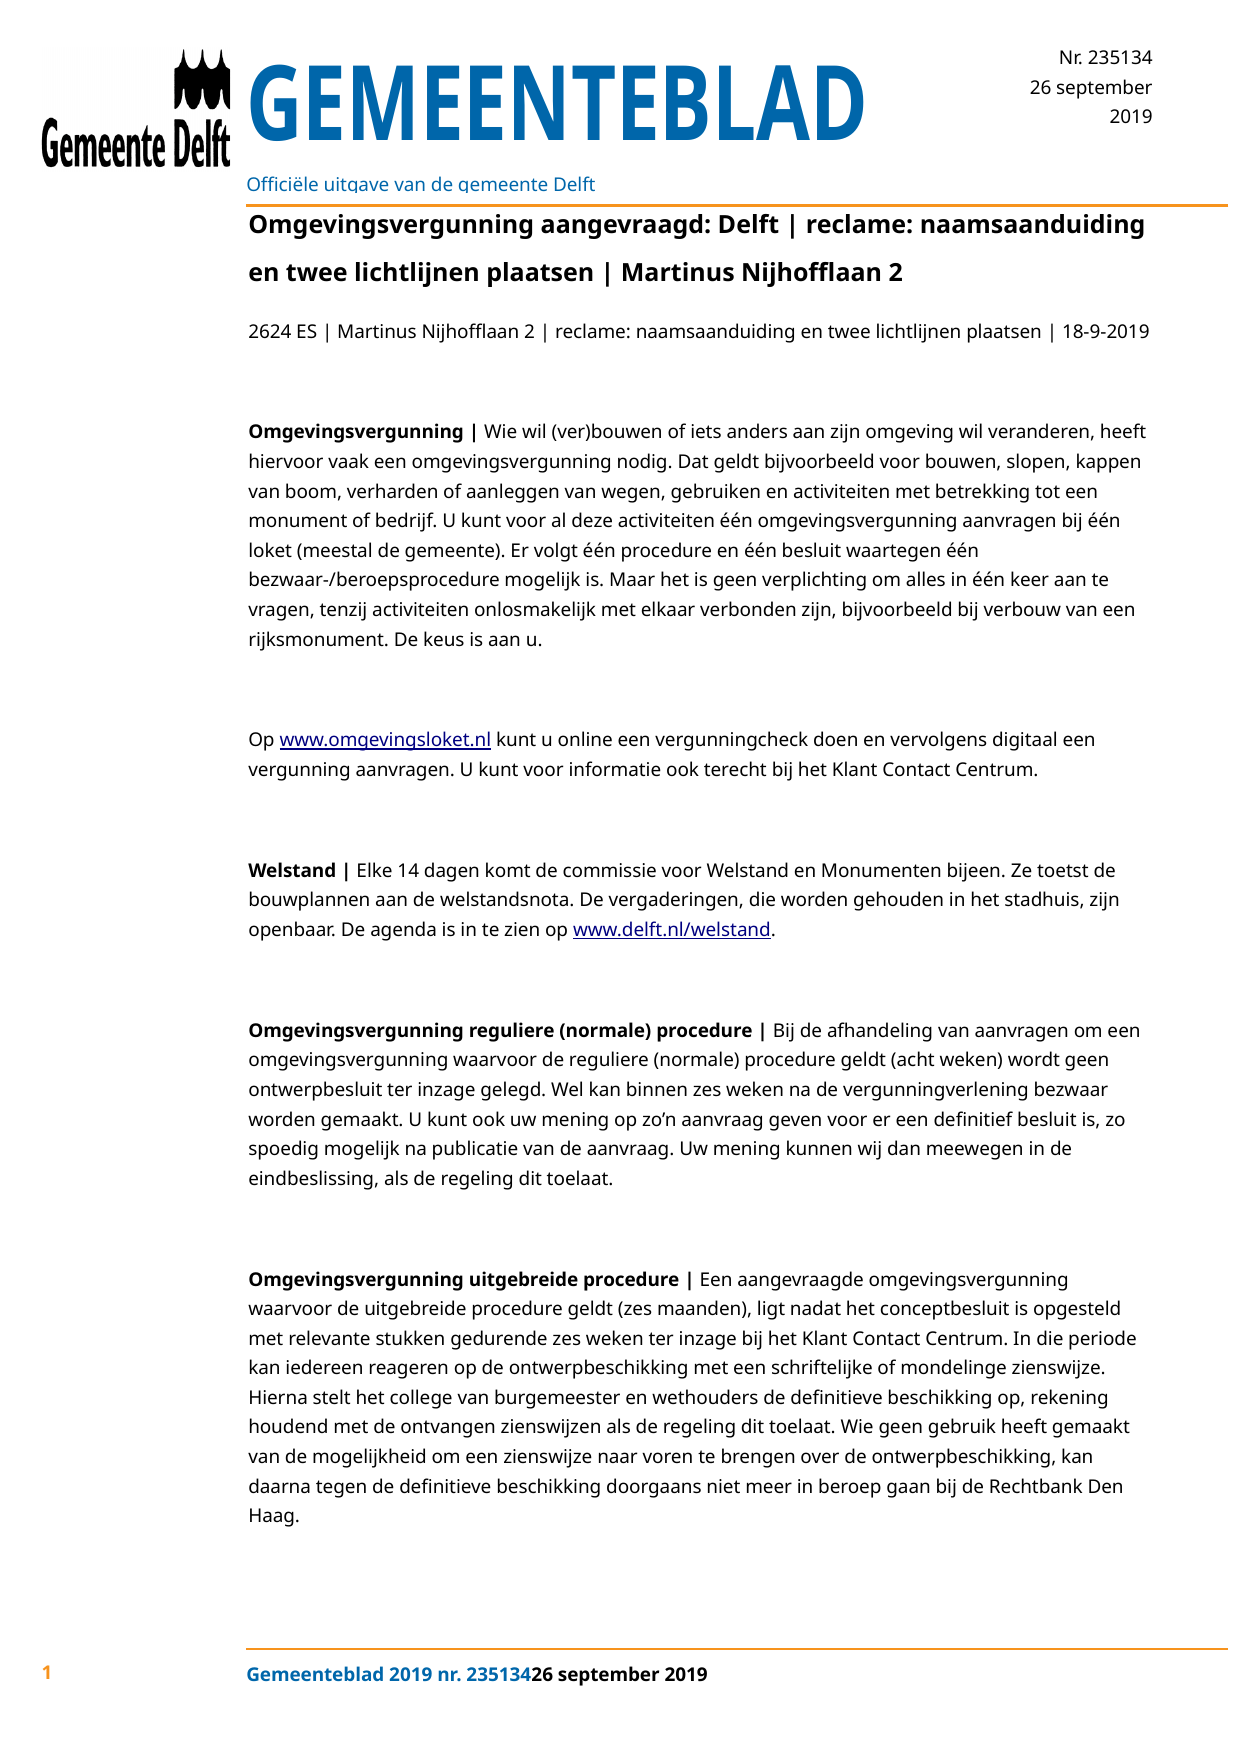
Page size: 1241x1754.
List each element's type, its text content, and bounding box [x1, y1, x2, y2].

text 2624 ES | Martinus Nijhofflaan 2 | reclame: naamsaanduiding en twee lichtlijnen plaatsen | 18-9-2019 [248, 318, 1152, 344]
text Op www.omgevingsloket.nl kunt u online een vergunningcheck doen en vervolgens digitaal een vergunning aanvragen. U kunt voor informatie ook terecht bij het Klant Contact Centrum. [248, 727, 1152, 782]
picture [41, 47, 231, 172]
text Omgevingsvergunning | Wie wil (ver)bouwen of iets anders aan zijn omgeving wil veranderen, heeft hiervoor vaak een omgevingsvergunning nodig. Dat geldt bijvoorbeeld voor bouwen, slopen, kappen van boom, verharden of aanleggen van wegen, gebruiken en activiteiten met betrekking tot een monument of bedrijf. U kunt voor al deze activiteiten één omgevingsvergunning aanvragen bij één loket (meestal de gemeente). Er volgt één procedure en één besluit waartegen één bezwaar-/beroepsprocedure mogelijk is. Maar het is geen verplichting om alles in één keer aan te vragen, tenzij activiteiten onlosmakelijk met elkaar verbonden zijn, bijvoorbeeld bij verbouw van een rijksmonument. De keus is aan u. [248, 419, 1152, 652]
text Omgevingsvergunning reguliere (normale) procedure | Bij de afhandeling van aanvragen om een omgevingsvergunning waarvoor de reguliere (normale) procedure geldt (acht weken) wordt geen ontwerpbesluit ter inzage gelegd. Wel kan binnen zes weken na de vergunningverlening bezwaar worden gemaakt. U kunt ook uw mening op zo’n aanvraag geven voor er een definitief besluit is, zo spoedig mogelijk na publicatie van de aanvraag. Uw mening kunnen wij dan meewegen in de eindbeslissing, als de regeling dit toelaat. [248, 1017, 1152, 1191]
text Omgevingsvergunning uitgebreide procedure | Een aangevraagde omgevingsvergunning waarvoor de uitgebreide procedure geldt (zes maanden), ligt nadat het conceptbesluit is opgesteld met relevante stukken gedurende zes weken ter inzage bij het Klant Contact Centrum. In die periode kan iedereen reageren op de ontwerpbeschikking met een schriftelijke of mondelinge zienswijze. Hierna stelt het college van burgemeester en wethouders de definitieve beschikking op, rekening houdend met de ontvangen zienswijzen als de regeling dit toelaat. Wie geen gebruik heeft gemaakt van de mogelijkheid om een zienswijze naar voren te brengen over de ontwerpbeschikking, kan daarna tegen de definitieve beschikking doorgaans niet meer in beroep gaan bij de Rechtbank Den Haag. [248, 1266, 1152, 1528]
text Welstand | Elke 14 dagen komt de commissie voor Welstand en Monumenten bijeen. Ze toetst de bouwplannen aan de welstandsnota. De vergaderingen, die worden gehouden in het stadhuis, zijn openbaar. De agenda is in te zien op www.delft.nl/welstand. [248, 857, 1152, 942]
text Omgevingsvergunning aangevraagd: Delft | reclame: naamsaanduiding en twee lichtlijnen plaatsen | Martinus Nijhofflaan 2 [248, 207, 1152, 288]
